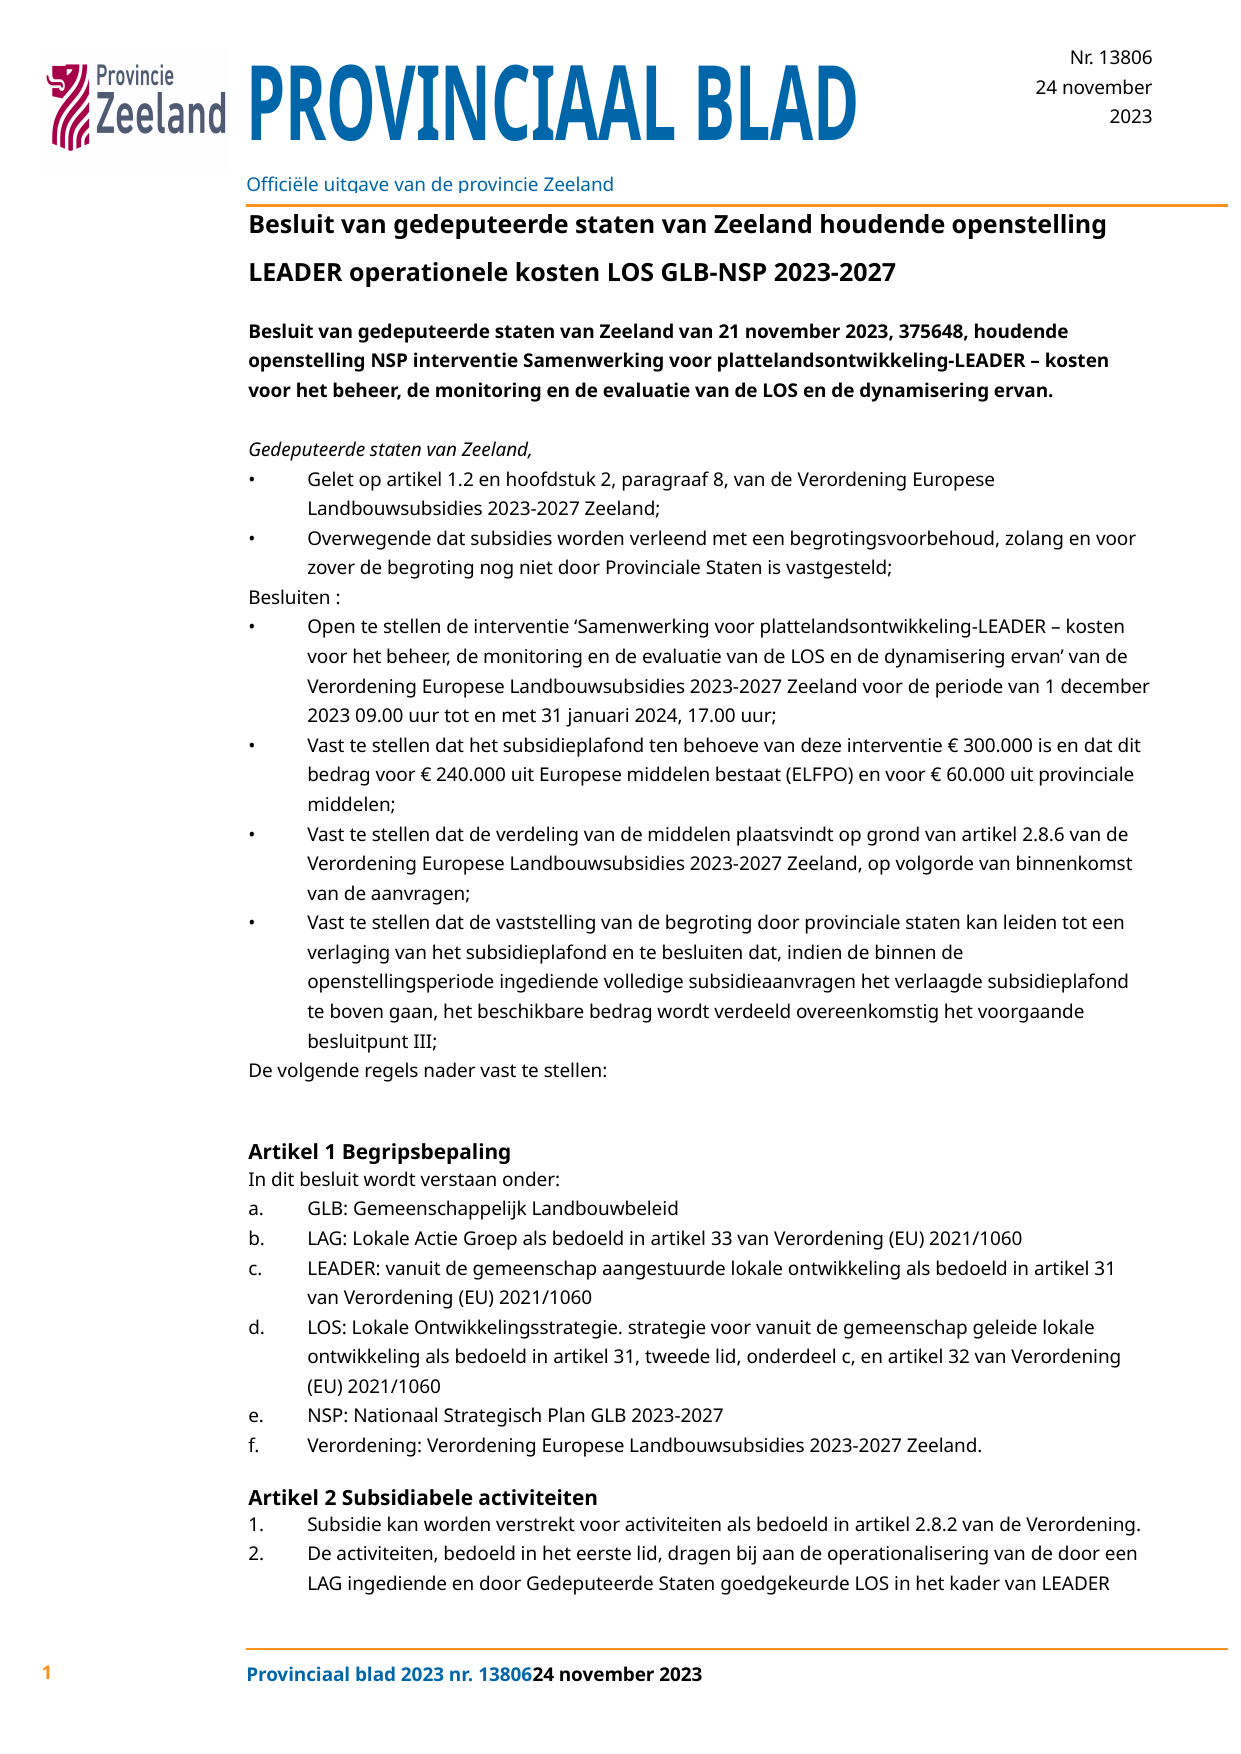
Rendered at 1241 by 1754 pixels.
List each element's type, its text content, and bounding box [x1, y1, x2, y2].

text Artikel 2 Subsidiabele activiteiten [248, 1483, 1152, 1511]
text Besluiten : [248, 584, 1152, 610]
list De activiteiten, bedoeld in het eerste lid, dragen bij aan de operationalisering van de door een LAG ingediende en door Gedeputeerde Staten goedgekeurde LOS in het kader van LEADER [248, 1541, 1152, 1596]
text Artikel 1 Begripsbepaling [248, 1137, 1152, 1166]
list Verordening: Verordening Europese Landbouwsubsidies 2023-2027 Zeeland. [248, 1432, 1152, 1458]
list Subsidie kan worden verstrekt voor activiteiten als bedoeld in artikel 2.8.2 van de Verordening. [248, 1511, 1152, 1537]
list Vast te stellen dat de vaststelling van de begroting door provinciale staten kan leiden tot een verlaging van het subsidieplafond en te besluiten dat, indien de binnen de openstellingsperiode ingediende volledige subsidieaanvragen het verlaagde subsidieplafond te boven gaan, het beschikbare bedrag wordt verdeeld overeenkomstig het voorgaande besluitpunt III; [248, 909, 1152, 1054]
text Gedeputeerde staten van Zeeland, [248, 436, 1152, 462]
list LAG: Lokale Actie Groep als bedoeld in artikel 33 van Verordening (EU) 2021/1060 [248, 1225, 1152, 1251]
list NSP: Nationaal Strategisch Plan GLB 2023-2027 [248, 1403, 1152, 1428]
list LEADER: vanuit de gemeenschap aangestuurde lokale ontwikkeling als bedoeld in artikel 31 van Verordening (EU) 2021/1060 [248, 1255, 1152, 1310]
list Open te stellen de interventie ‘Samenwerking voor plattelandsontwikkeling-LEADER – kosten voor het beheer, de monitoring en de evaluatie van de LOS en de dynamisering ervan’ van de Verordening Europese Landbouwsubsidies 2023-2027 Zeeland voor de periode van 1 december 2023 09.00 uur tot en met 31 januari 2024, 17.00 uur; [248, 614, 1152, 728]
list GLB: Gemeenschappelijk Landbouwbeleid [248, 1196, 1152, 1221]
list Gelet op artikel 1.2 en hoofdstuk 2, paragraaf 8, van de Verordening Europese Landbouwsubsidies 2023-2027 Zeeland; [248, 466, 1152, 521]
text Besluit van gedeputeerde staten van Zeeland van 21 november 2023, 375648, houdende openstelling NSP interventie Samenwerking voor plattelandsontwikkeling-LEADER – kosten voor het beheer, de monitoring en de evaluatie van de LOS en de dynamisering ervan. [248, 318, 1152, 403]
list Overwegende dat subsidies worden verleend met een begrotingsvoorbehoud, zolang en voor zover de begroting nog niet door Provinciale Staten is vastgesteld; [248, 525, 1152, 580]
picture [41, 47, 231, 172]
list LOS: Lokale Ontwikkelingsstrategie. strategie voor vanuit de gemeenschap geleide lokale ontwikkeling als bedoeld in artikel 31, tweede lid, onderdeel c, en artikel 32 van Verordening (EU) 2021/1060 [248, 1314, 1152, 1399]
text De volgende regels nader vast te stellen: [248, 1057, 1152, 1083]
text In dit besluit wordt verstaan onder: [248, 1166, 1152, 1192]
list Vast te stellen dat de verdeling van de middelen plaatsvindt op grond van artikel 2.8.6 van de Verordening Europese Landbouwsubsidies 2023-2027 Zeeland, op volgorde van binnenkomst van de aanvragen; [248, 821, 1152, 906]
text Besluit van gedeputeerde staten van Zeeland houdende openstelling LEADER operationele kosten LOS GLB-NSP 2023-2027 [248, 207, 1152, 288]
list Vast te stellen dat het subsidieplafond ten behoeve van deze interventie € 300.000 is en dat dit bedrag voor € 240.000 uit Europese middelen bestaat (ELFPO) en voor € 60.000 uit provinciale middelen; [248, 732, 1152, 817]
